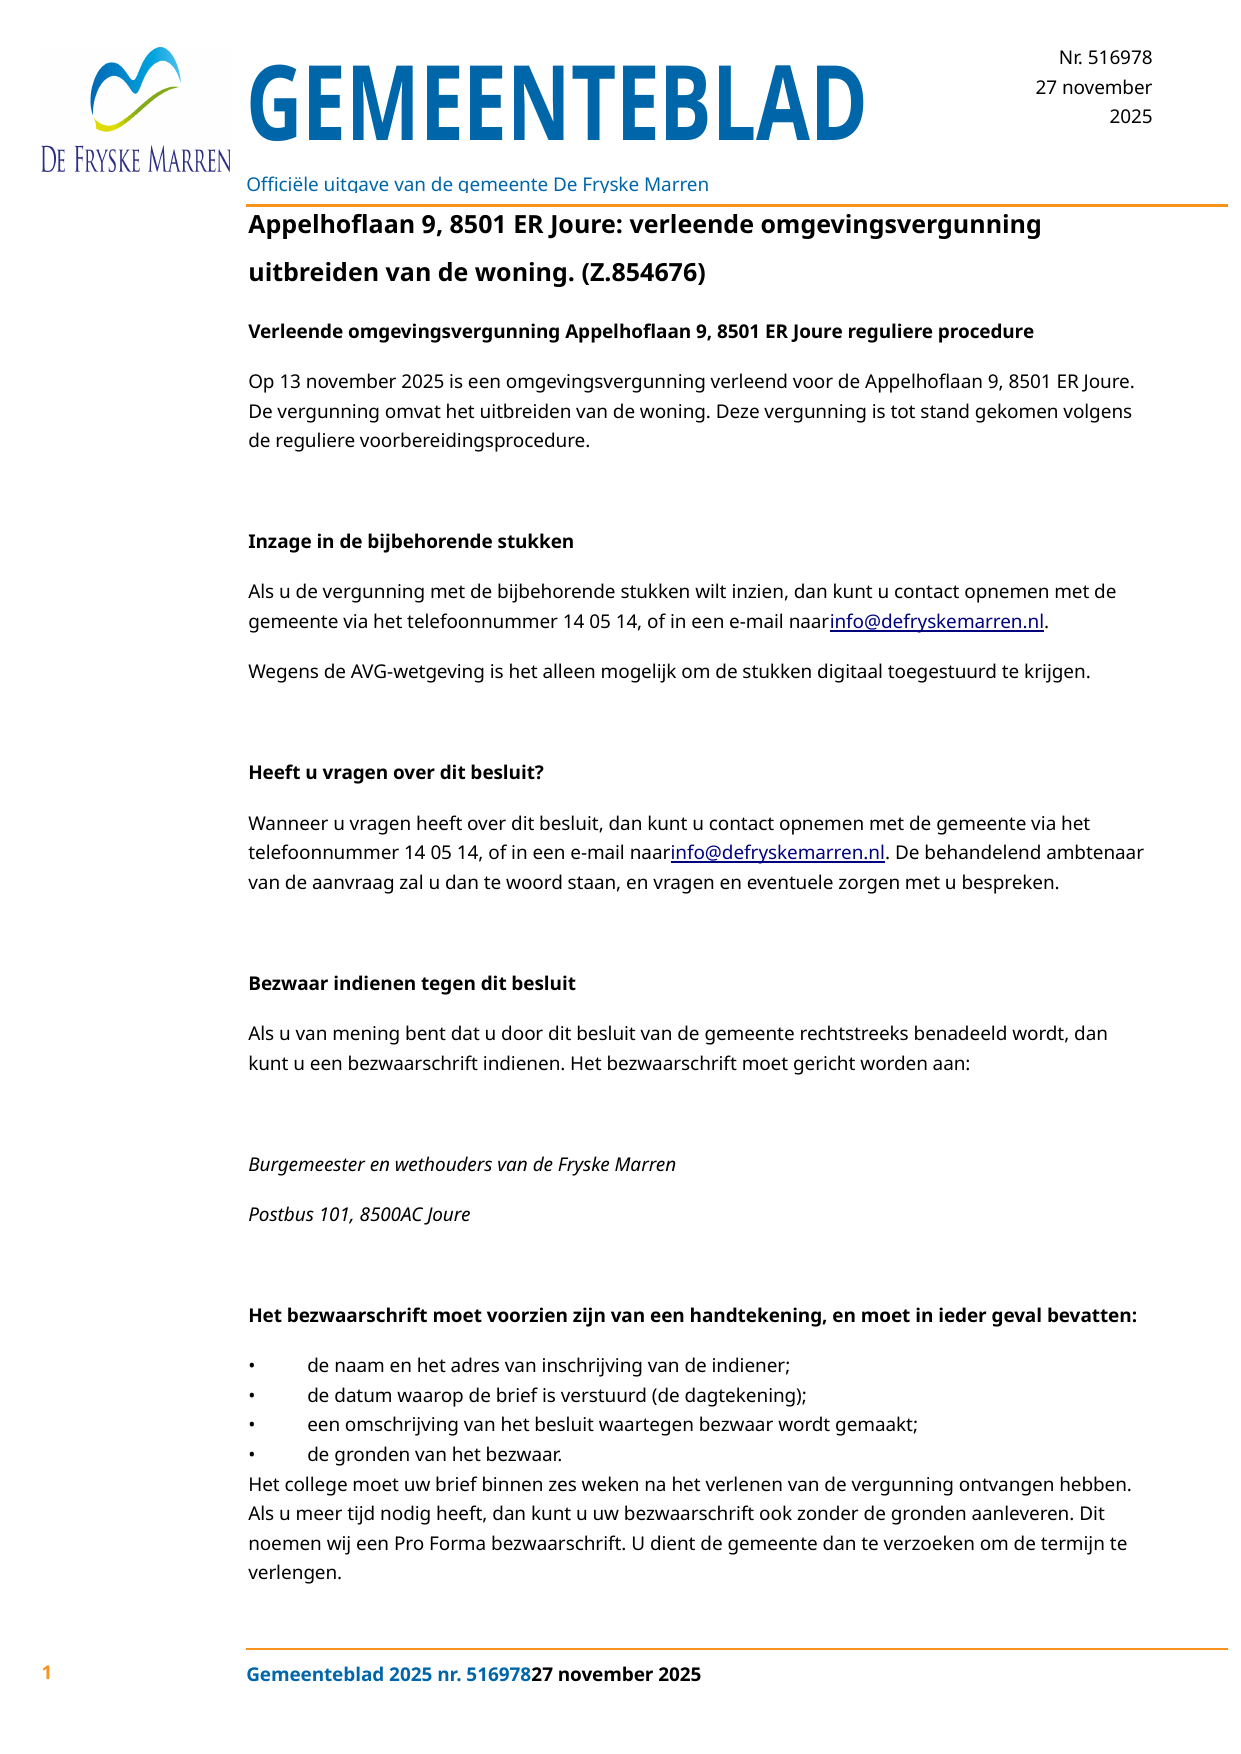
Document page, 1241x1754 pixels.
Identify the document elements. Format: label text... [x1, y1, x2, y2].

picture [41, 47, 231, 172]
text Als u van mening bent dat u door dit besluit van de gemeente rechtstreeks benadeeld wordt, dan kunt u een bezwaarschrift indienen. Het bezwaarschrift moet gericht worden aan: [248, 1020, 1152, 1076]
text Appelhoflaan 9, 8501 ER Joure: verleende omgevingsvergunning uitbreiden van de woning. (Z.854676) [248, 207, 1152, 288]
text Verleende omgevingsvergunning Appelhoflaan 9, 8501 ER Joure reguliere procedure [248, 318, 1152, 344]
text Wanneer u vragen heeft over dit besluit, dan kunt u contact opnemen met de gemeente via het telefoonnummer 14 05 14, of in een e-mail naarinfo@defryskemarren.nl. De behandelend ambtenaar van de aanvraag zal u dan te woord staan, en vragen en eventuele zorgen met u bespreken. [248, 810, 1152, 895]
text Op 13 november 2025 is een omgevingsvergunning verleend voor de Appelhoflaan 9, 8501 ER Joure. De vergunning omvat het uitbreiden van de woning. Deze vergunning is tot stand gekomen volgens de reguliere voorbereidingsprocedure. [248, 368, 1152, 453]
list de gronden van het bezwaar. [248, 1441, 1152, 1467]
text Het college moet uw brief binnen zes weken na het verlenen van de vergunning ontvangen hebben. Als u meer tijd nodig heeft, dan kunt u uw bezwaarschrift ook zonder de gronden aanleveren. Dit noemen wij een Pro Forma bezwaarschrift. U dient de gemeente dan te verzoeken om de termijn te verlengen. [248, 1471, 1152, 1585]
text Postbus 101, 8500AC Joure [248, 1201, 1152, 1227]
text Bezwaar indienen tegen dit besluit [248, 970, 1152, 996]
list de naam en het adres van inschrijving van de indiener; [248, 1352, 1152, 1378]
text Het bezwaarschrift moet voorzien zijn van een handtekening, en moet in ieder geval bevatten: [248, 1302, 1152, 1328]
text Wegens de AVG-wetgeving is het alleen mogelijk om de stukken digitaal toegestuurd te krijgen. [248, 659, 1152, 684]
text Inzage in de bijbehorende stukken [248, 528, 1152, 554]
list een omschrijving van het besluit waartegen bezwaar wordt gemaakt; [248, 1412, 1152, 1437]
text Als u de vergunning met de bijbehorende stukken wilt inzien, dan kunt u contact opnemen met de gemeente via het telefoonnummer 14 05 14, of in een e-mail naarinfo@defryskemarren.nl. [248, 579, 1152, 634]
list de datum waarop de brief is verstuurd (de dagtekening); [248, 1382, 1152, 1408]
text Heeft u vragen over dit besluit? [248, 759, 1152, 785]
text Burgemeester en wethouders van de Fryske Marren [248, 1151, 1152, 1177]
